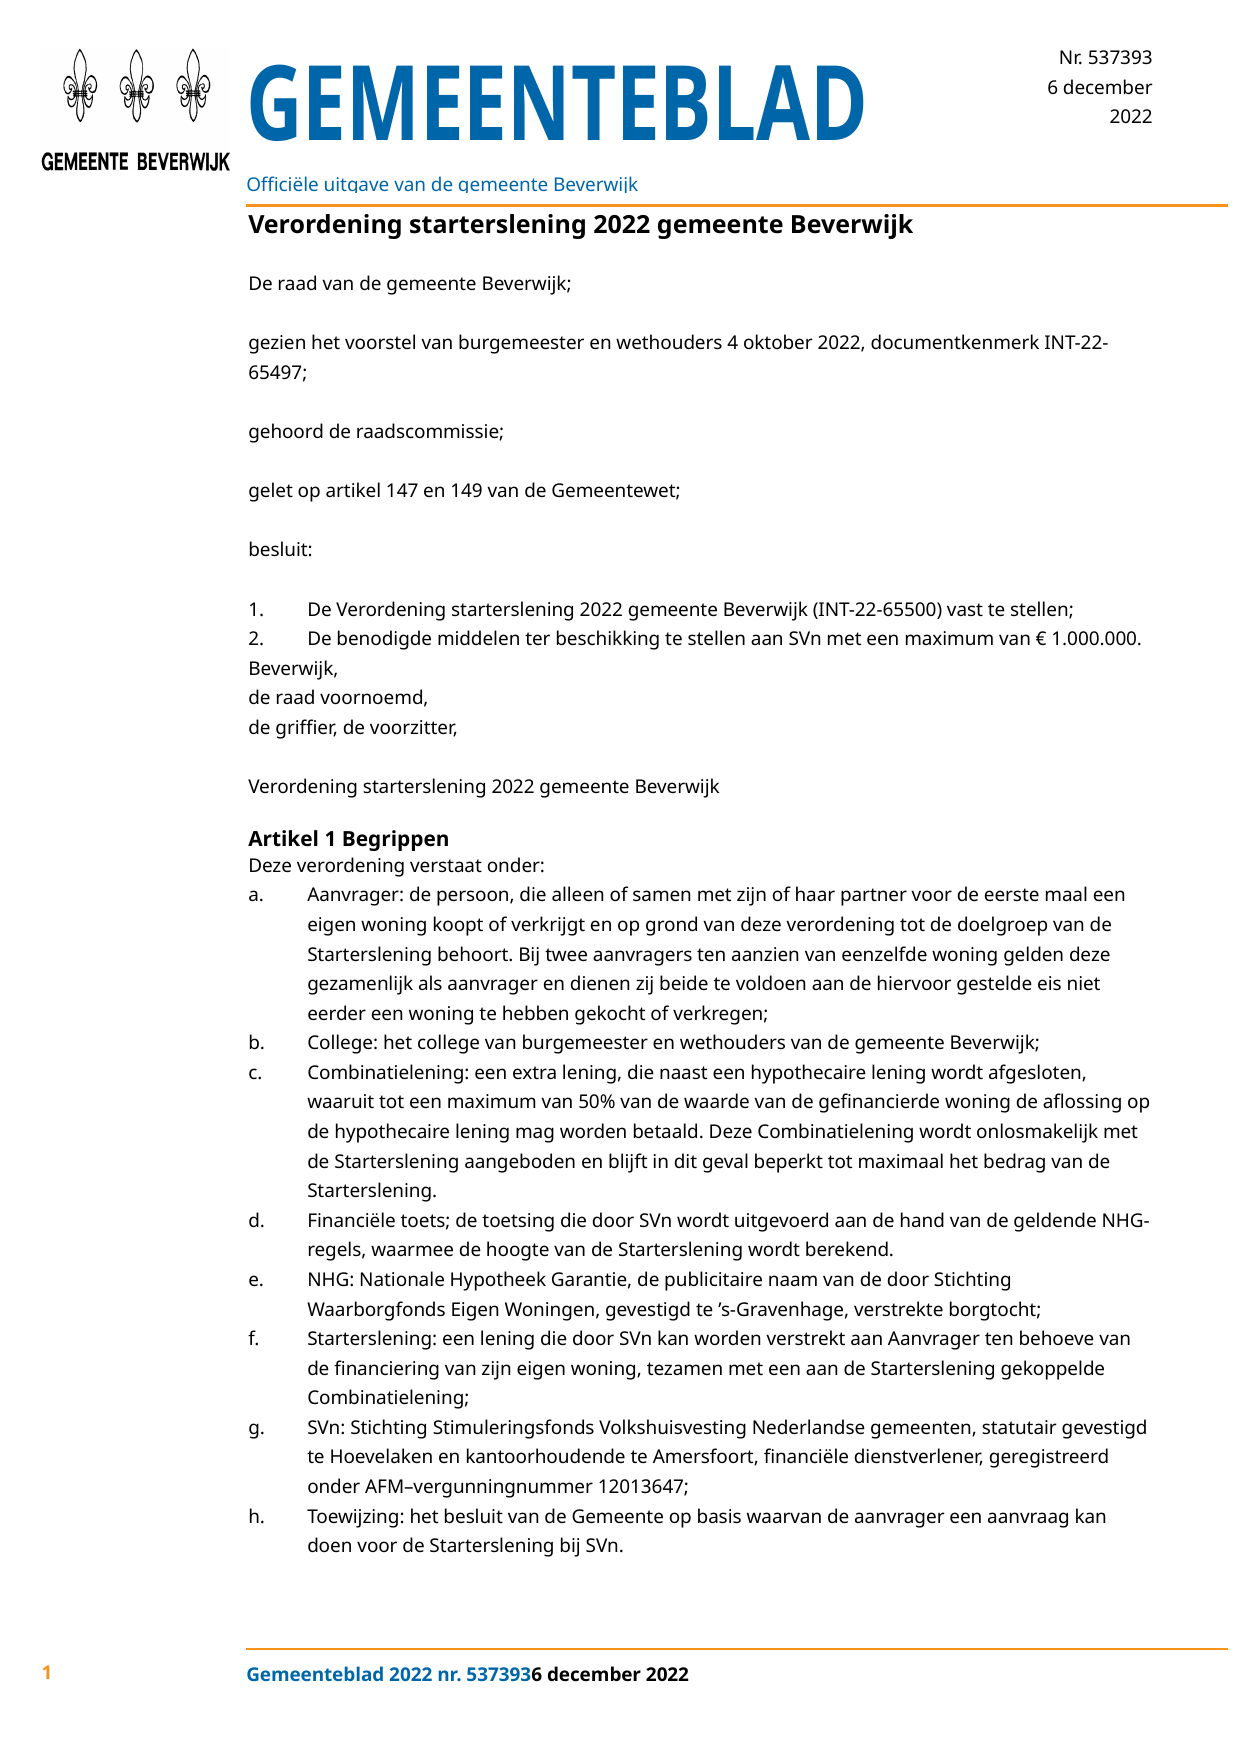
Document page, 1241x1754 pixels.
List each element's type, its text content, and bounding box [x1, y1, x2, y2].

list De benodigde middelen ter beschikking te stellen aan SVn met een maximum van € 1.000.000. [248, 625, 1152, 651]
picture [41, 47, 231, 172]
text Artikel 1 Begrippen [248, 824, 1152, 852]
list Starterslening: een lening die door SVn kan worden verstrekt aan Aanvrager ten behoeve van de financiering van zijn eigen woning, tezamen met een aan de Starterslening gekoppelde Combinatielening; [248, 1325, 1152, 1410]
list De Verordening starterslening 2022 gemeente Beverwijk (INT-22-65500) vast te stellen; [248, 596, 1152, 621]
text de raad voornoemd, [248, 684, 1152, 710]
list NHG: Nationale Hypotheek Garantie, de publicitaire naam van de door Stichting Waarborgfonds Eigen Woningen, gevestigd te ’s-Gravenhage, verstrekte borgtocht; [248, 1266, 1152, 1322]
text De raad van de gemeente Beverwijk; [248, 270, 1152, 296]
text besluit: [248, 537, 1152, 562]
text Beverwijk, [248, 655, 1152, 681]
list SVn: Stichting Stimuleringsfonds Volkshuisvesting Nederlandse gemeenten, statutair gevestigd te Hoevelaken en kantoorhoudende te Amersfoort, financiële dienstverlener, geregistreerd onder AFM–vergunningnummer 12013647; [248, 1414, 1152, 1499]
text Verordening starterslening 2022 gemeente Beverwijk [248, 773, 1152, 799]
text gelet op artikel 147 en 149 van de Gemeentewet; [248, 477, 1152, 503]
list Toewijzing: het besluit van de Gemeente op basis waarvan de aanvrager een aanvraag kan doen voor de Starterslening bij SVn. [248, 1503, 1152, 1558]
text de griffier, de voorzitter, [248, 714, 1152, 740]
list College: het college van burgemeester en wethouders van de gemeente Beverwijk; [248, 1029, 1152, 1055]
text gehoord de raadscommissie; [248, 418, 1152, 444]
list Financiële toets; de toetsing die door SVn wordt uitgevoerd aan de hand van de geldende NHG-regels, waarmee de hoogte van de Starterslening wordt berekend. [248, 1207, 1152, 1262]
text Verordening starterslening 2022 gemeente Beverwijk [248, 207, 1152, 241]
text Deze verordening verstaat onder: [248, 852, 1152, 878]
list Combinatielening: een extra lening, die naast een hypothecaire lening wordt afgesloten, waaruit tot een maximum van 50% van de waarde van de gefinancierde woning de aflossing op de hypothecaire lening mag worden betaald. Deze Combinatielening wordt onlosmakelijk met de Starterslening aangeboden en blijft in dit geval beperkt tot maximaal het bedrag van de Starterslening. [248, 1059, 1152, 1203]
text gezien het voorstel van burgemeester en wethouders 4 oktober 2022, documentkenmerk INT-22-65497; [248, 329, 1152, 385]
list Aanvrager: de persoon, die alleen of samen met zijn of haar partner voor de eerste maal een eigen woning koopt of verkrijgt en op grond van deze verordening tot de doelgroep van de Starterslening behoort. Bij twee aanvragers ten aanzien van eenzelfde woning gelden deze gezamenlijk als aanvrager en dienen zij beide te voldoen aan de hiervoor gestelde eis niet eerder een woning te hebben gekocht of verkregen; [248, 882, 1152, 1026]
